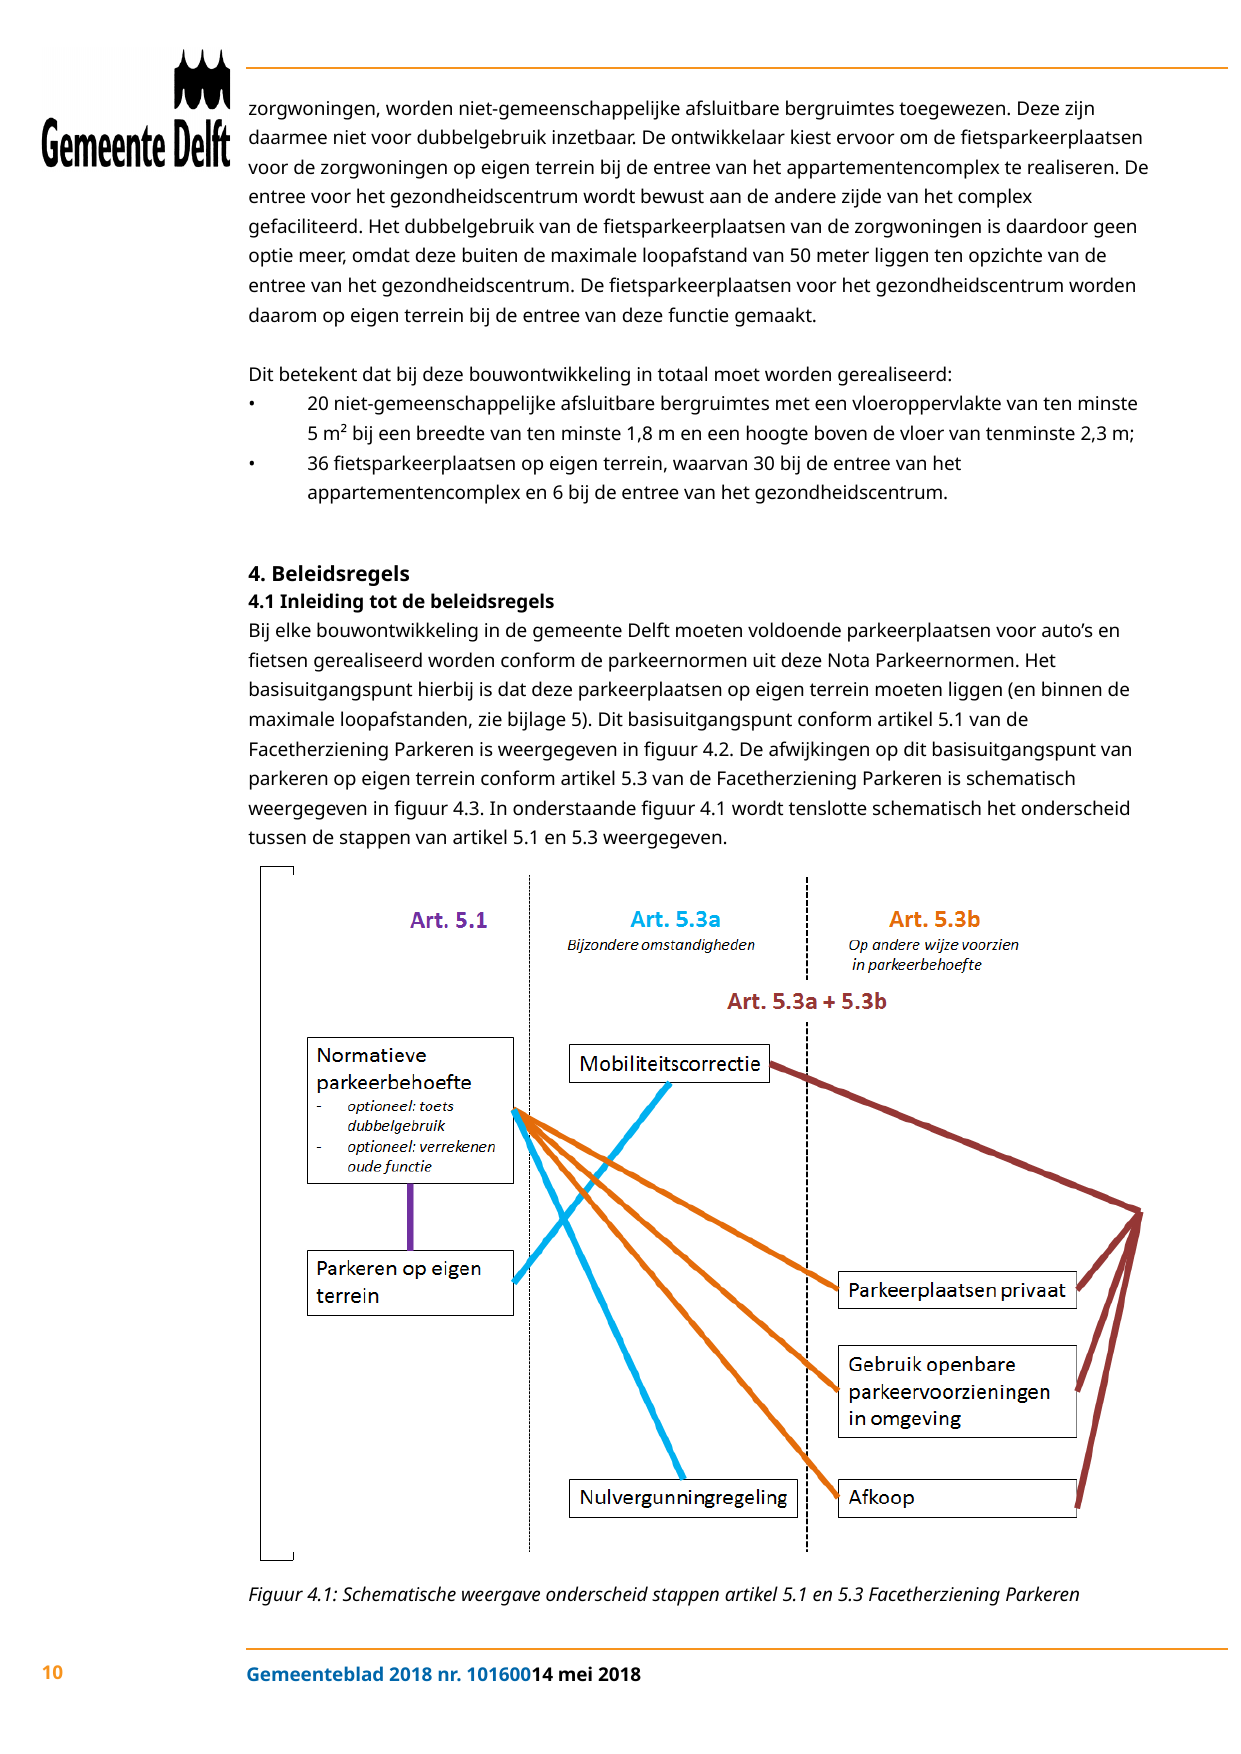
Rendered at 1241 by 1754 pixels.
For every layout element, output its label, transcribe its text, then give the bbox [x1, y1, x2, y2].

picture [268, 875, 1173, 1552]
text Bij elke bouwontwikkeling in de gemeente Delft moeten voldoende parkeerplaatsen voor auto’s en fietsen gerealiseerd worden conform de parkeernormen uit deze Nota Parkeernormen. Het basisuitgangspunt hierbij is dat deze parkeerplaatsen op eigen terrein moeten liggen (en binnen de maximale loopafstanden, zie bijlage 5). Dit basisuitgangspunt conform artikel 5.1 van de Facetherziening Parkeren is weergegeven in figuur 4.2. De afwijkingen op dit basisuitgangspunt van parkeren op eigen terrein conform artikel 5.3 van de Facetherziening Parkeren is schematisch weergegeven in figuur 4.3. In onderstaande figuur 4.1 wordt tenslotte schematisch het onderscheid tussen de stappen van artikel 5.1 en 5.3 weergegeven. [248, 617, 1152, 850]
list 20 niet-gemeenschappelijke afsluitbare bergruimtes met een vloeroppervlakte van ten minste 5 m² bij een breedte van ten minste 1,8 m en een hoogte boven de vloer van tenminste 2,3 m; [248, 391, 1152, 446]
text 4. Beleidsregels [248, 559, 1152, 588]
text zorgwoningen, worden niet-gemeenschappelijke afsluitbare bergruimtes toegewezen. Deze zijn daarmee niet voor dubbelgebruik inzetbaar. De ontwikkelaar kiest ervoor om de fietsparkeerplaatsen voor de zorgwoningen op eigen terrein bij de entree van het appartementencomplex te realiseren. De entree voor het gezondheidscentrum wordt bewust aan de andere zijde van het complex gefaciliteerd. Het dubbelgebruik van de fietsparkeerplaatsen van de zorgwoningen is daardoor geen optie meer, omdat deze buiten de maximale loopafstand van 50 meter liggen ten opzichte van de entree van het gezondheidscentrum. De fietsparkeerplaatsen voor het gezondheidscentrum worden daarom op eigen terrein bij de entree van deze functie gemaakt. [248, 95, 1152, 328]
text Figuur 4.1: Schematische weergave onderscheid stappen artikel 5.1 en 5.3 Facetherziening Parkeren [248, 1581, 1152, 1607]
list 36 fietsparkeerplaatsen op eigen terrein, waarvan 30 bij de entree van het appartementencomplex en 6 bij de entree van het gezondheidscentrum. [248, 450, 1152, 505]
picture [41, 47, 231, 172]
text 4.1 Inleiding tot de beleidsregels [248, 588, 1152, 613]
text Dit betekent dat bij deze bouwontwikkeling in totaal moet worden gerealiseerd: [248, 361, 1152, 387]
